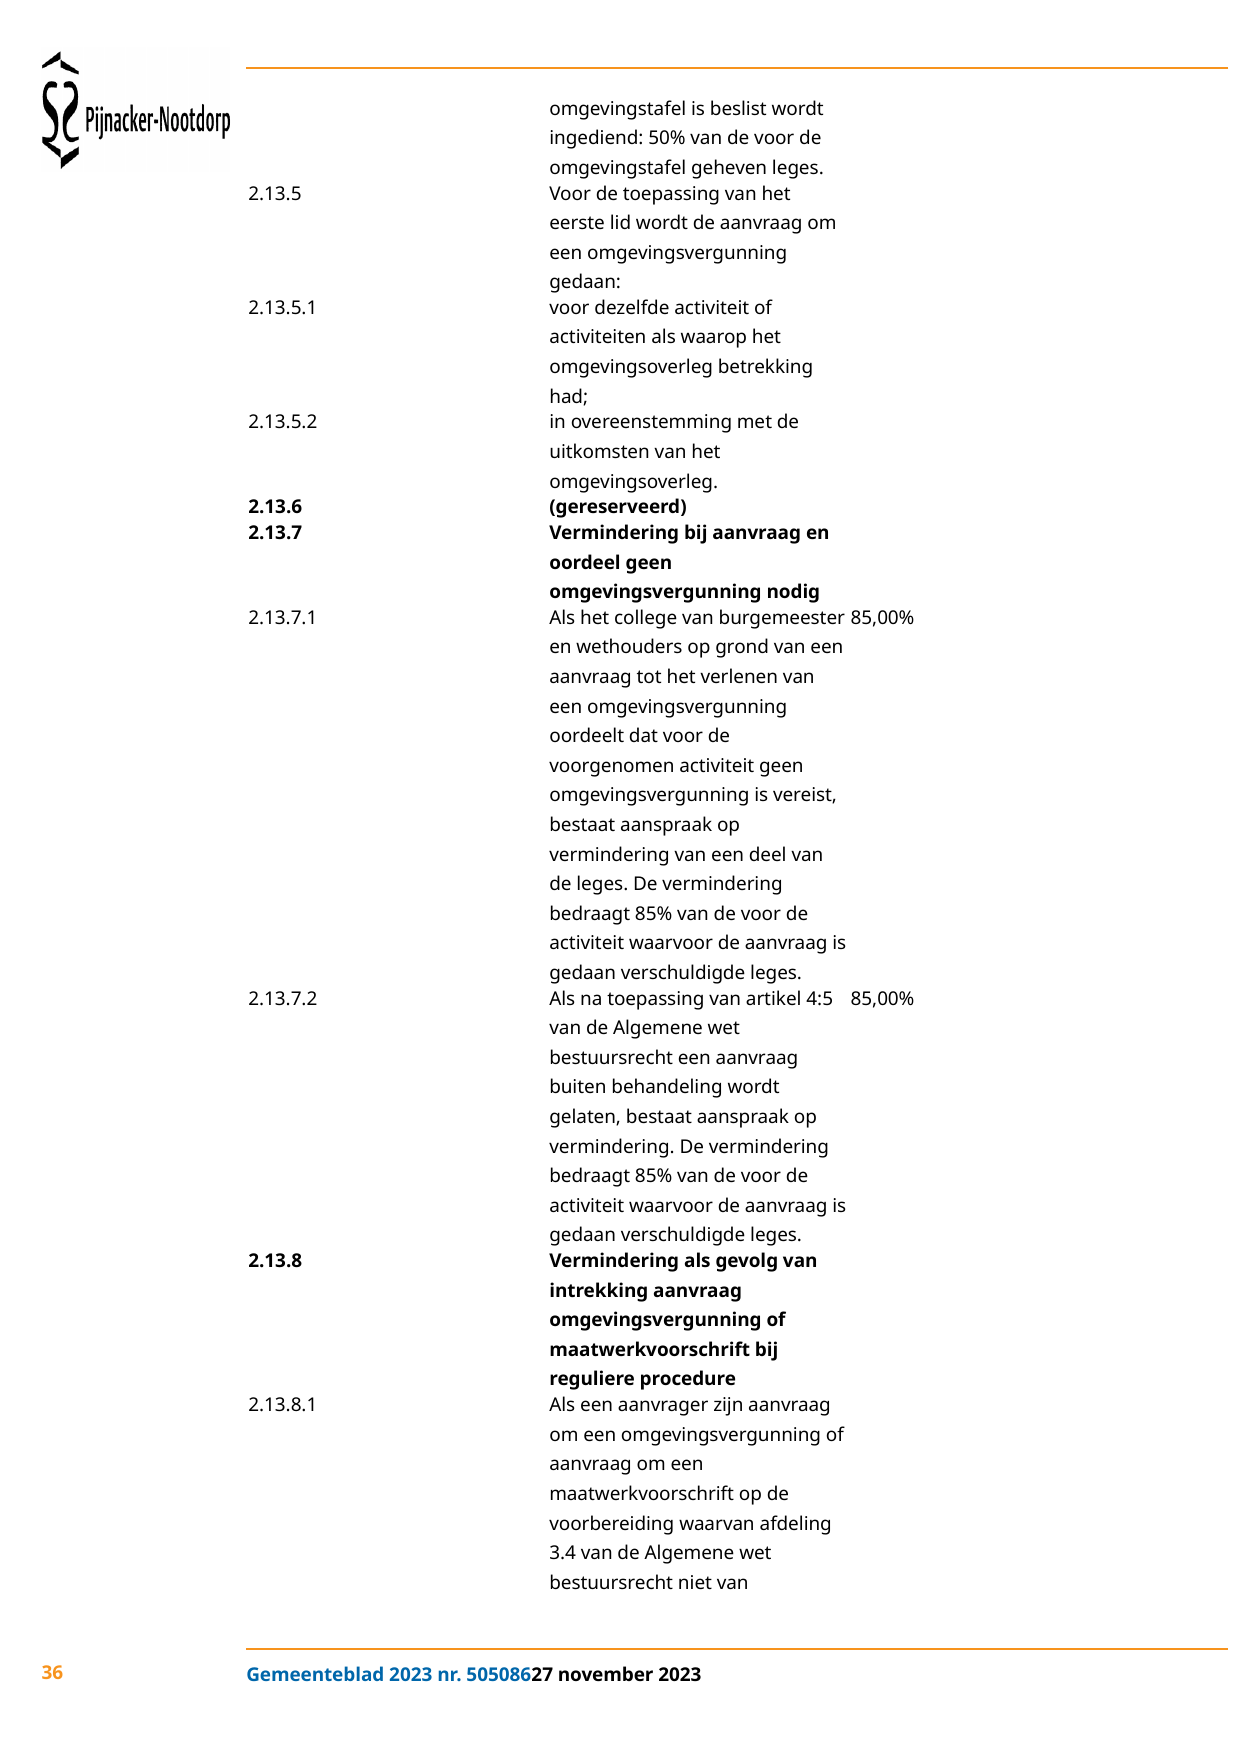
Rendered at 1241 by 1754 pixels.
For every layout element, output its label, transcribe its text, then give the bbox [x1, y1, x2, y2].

table_cell 2.13.7.1 [248, 604, 549, 985]
table_cell in overeenstemming met de uitkomsten van het omgevingsoverleg. [549, 409, 850, 493]
table_cell 2.13.6 [248, 494, 549, 519]
table_cell 2.13.5 [248, 180, 549, 294]
table_cell 2.13.7.2 [248, 985, 549, 1247]
table_cell 2.13.5.1 [248, 294, 549, 409]
table_cell [850, 494, 1152, 519]
table_cell voor dezelfde activiteit of activiteiten als waarop het omgevingsoverleg betrekking had; [549, 294, 850, 409]
table_cell Vermindering als gevolg van intrekking aanvraag omgevingsvergunning of maatwerkvoorschrift bij reguliere procedure [549, 1247, 850, 1391]
table_cell [850, 519, 1152, 604]
table_cell 2.13.7 [248, 519, 549, 604]
table_cell Voor de toepassing van het eerste lid wordt de aanvraag om een omgevingsvergunning gedaan: [549, 180, 850, 294]
table_cell 2.13.8 [248, 1247, 549, 1391]
table_cell [850, 294, 1152, 409]
table_cell 2.13.8.1 [248, 1391, 549, 1594]
table_cell (gereserveerd) [549, 494, 850, 519]
table_cell Als het college van burgemeester en wethouders op grond van een aanvraag tot het verlenen van een omgevingsvergunning oordeelt dat voor de voorgenomen activiteit geen omgevingsvergunning is vereist, bestaat aanspraak op vermindering van een deel van de leges. De vermindering bedraagt 85% van de voor de activiteit waarvoor de aanvraag is gedaan verschuldigde leges. [549, 604, 850, 985]
table_cell omgevingstafel is beslist wordt ingediend: 50% van de voor de omgevingstafel geheven leges. [549, 95, 850, 180]
table_cell [850, 1391, 1152, 1594]
table_cell [248, 95, 549, 180]
table_cell Als een aanvrager zijn aanvraag om een omgevingsvergunning of aanvraag om een maatwerkvoorschrift op de voorbereiding waarvan afdeling 3.4 van de Algemene wet bestuursrecht niet van [549, 1391, 850, 1594]
table_cell 2.13.5.2 [248, 409, 549, 493]
table_cell [850, 409, 1152, 493]
table_cell 85,00% [850, 604, 1152, 985]
picture [41, 47, 231, 172]
table_cell [850, 1247, 1152, 1391]
table_cell [850, 180, 1152, 294]
table_cell [850, 95, 1152, 180]
table_cell Als na toepassing van artikel 4:5 van de Algemene wet bestuursrecht een aanvraag buiten behandeling wordt gelaten, bestaat aanspraak op vermindering. De vermindering bedraagt 85% van de voor de activiteit waarvoor de aanvraag is gedaan verschuldigde leges. [549, 985, 850, 1247]
table_cell 85,00% [850, 985, 1152, 1247]
table_cell Vermindering bij aanvraag en oordeel geen omgevingsvergunning nodig [549, 519, 850, 604]
